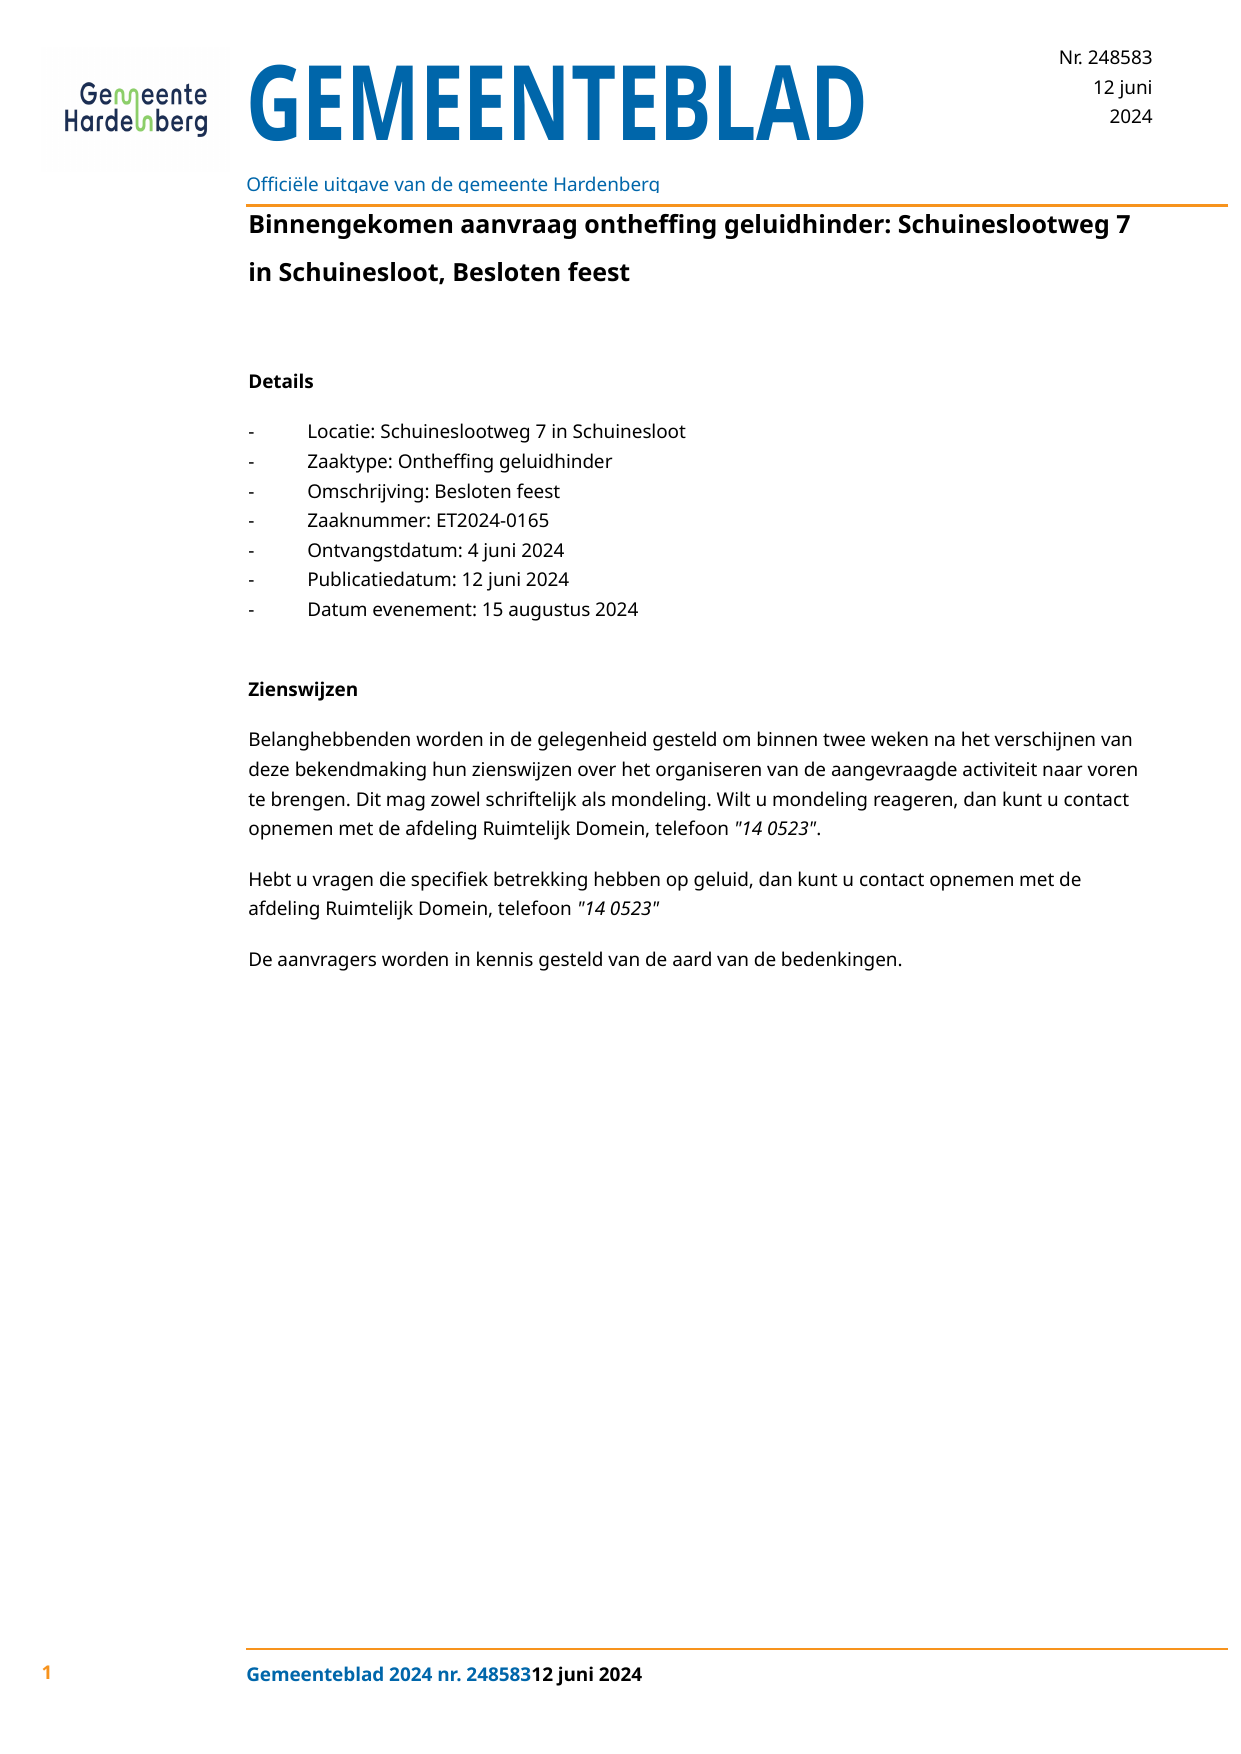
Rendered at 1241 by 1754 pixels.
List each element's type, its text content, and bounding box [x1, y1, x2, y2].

text Binnengekomen aanvraag ontheffing geluidhinder: Schuineslootweg 7 in Schuinesloot, Besloten feest [248, 207, 1152, 288]
picture [41, 47, 231, 172]
list Publicatiedatum: 12 juni 2024 [248, 567, 1152, 592]
list Zaaktype: Ontheffing geluidhinder [248, 448, 1152, 474]
text Belanghebbenden worden in de gelegenheid gesteld om binnen twee weken na het verschijnen van deze bekendmaking hun zienswijzen over het organiseren van de aangevraagde activiteit naar voren te brengen. Dit mag zowel schriftelijk als mondeling. Wilt u mondeling reageren, dan kunt u contact opnemen met de afdeling Ruimtelijk Domein, telefoon "14 0523". [248, 727, 1152, 841]
list Ontvangstdatum: 4 juni 2024 [248, 537, 1152, 563]
list Omschrijving: Besloten feest [248, 478, 1152, 504]
list Zaaknummer: ET2024-0165 [248, 507, 1152, 533]
list Datum evenement: 15 augustus 2024 [248, 596, 1152, 622]
text Zienswijzen [248, 676, 1152, 702]
list Locatie: Schuineslootweg 7 in Schuinesloot [248, 419, 1152, 444]
text Hebt u vragen die specifiek betrekking hebben op geluid, dan kunt u contact opnemen met de afdeling Ruimtelijk Domein, telefoon "14 0523" [248, 866, 1152, 921]
text De aanvragers worden in kennis gesteld van de aard van de bedenkingen. [248, 946, 1152, 972]
text Details [248, 368, 1152, 394]
